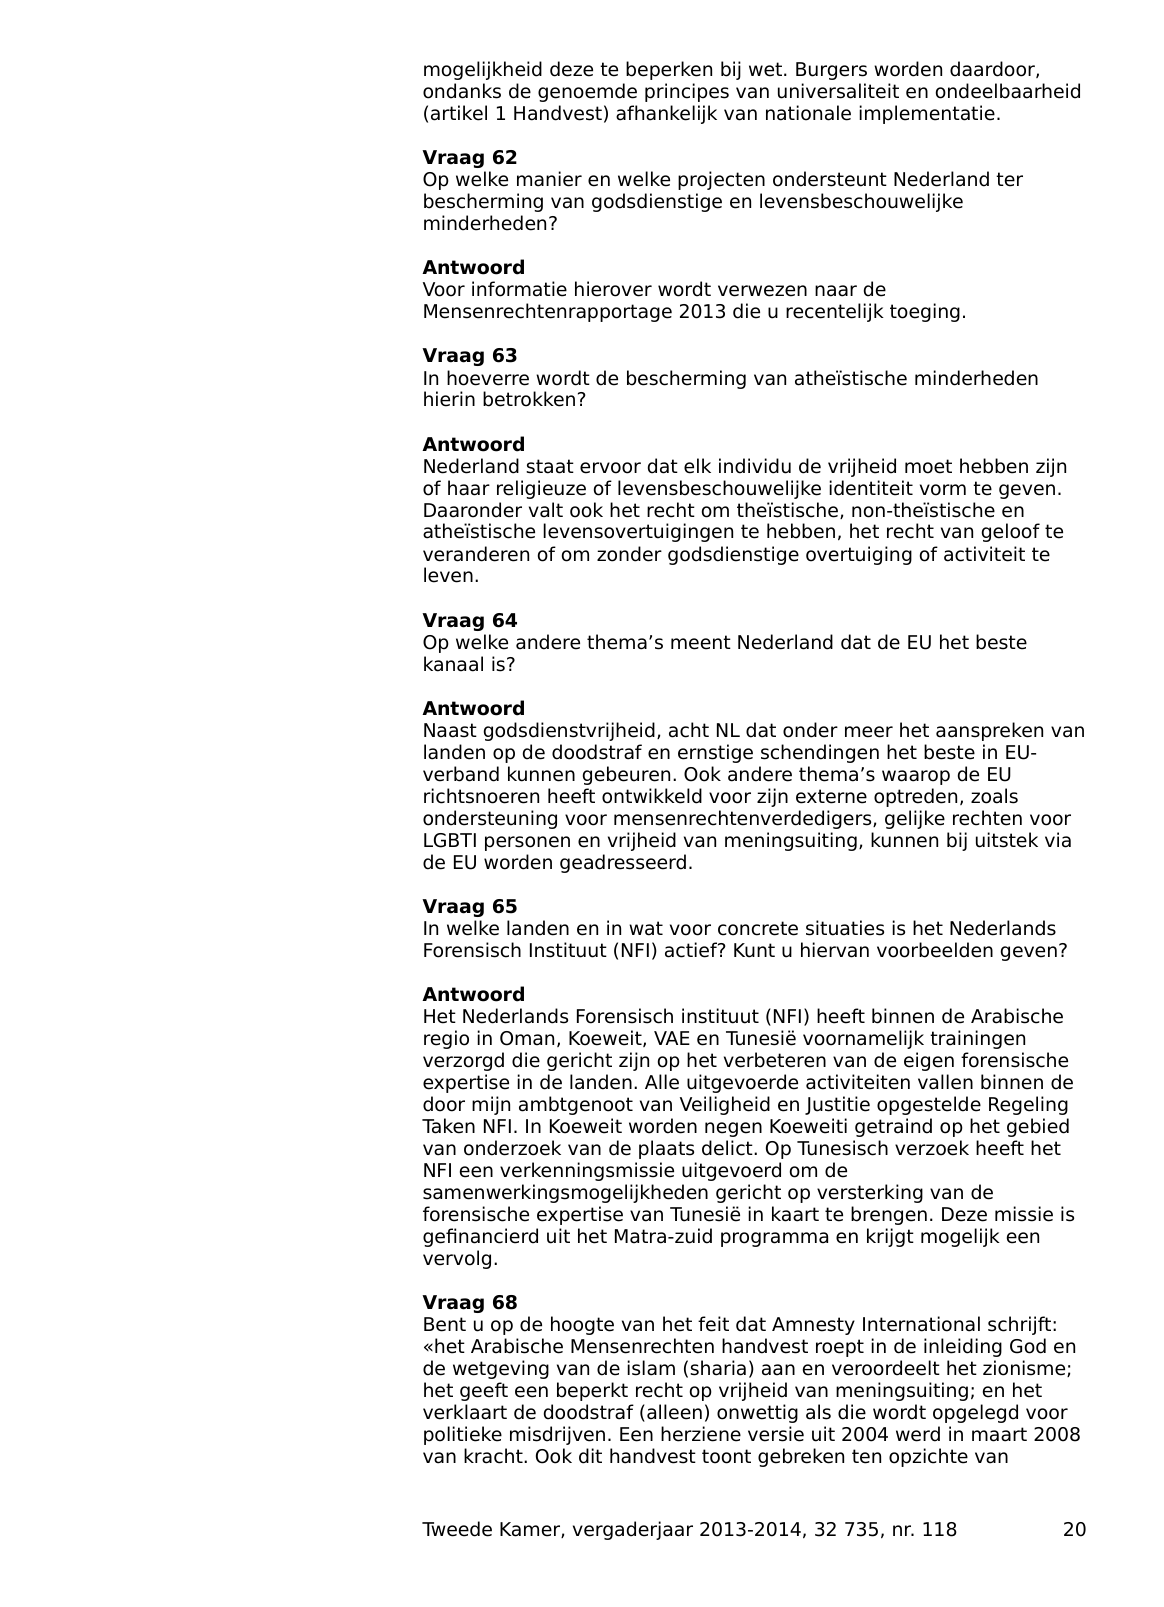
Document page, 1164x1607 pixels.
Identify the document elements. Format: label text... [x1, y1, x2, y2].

text Antwoord [422, 257, 1087, 279]
text In welke landen en in wat voor concrete situaties is het Nederlands Forensisch Instituut (NFI) actief? Kunt u hiervan voorbeelden geven? [422, 918, 1087, 962]
text Vraag 65 [422, 896, 1087, 918]
text Antwoord [422, 698, 1087, 720]
text Het Nederlands Forensisch instituut (NFI) heeft binnen de Arabische regio in Oman, Koeweit, VAE en Tunesië voornamelijk trainingen verzorgd die gericht zijn op het verbeteren van de eigen forensische expertise in de landen. Alle uitgevoerde activiteiten vallen binnen de door mijn ambtgenoot van Veiligheid en Justitie opgestelde Regeling Taken NFI. In Koeweit worden negen Koeweiti getraind op het gebied van onderzoek van de plaats delict. Op Tunesisch verzoek heeft het NFI een verkenningsmissie uitgevoerd om de samenwerkingsmogelijkheden gericht op versterking van de forensische expertise van Tunesië in kaart te brengen. Deze missie is gefinancierd uit het Matra-zuid programma en krijgt mogelijk een vervolg. [422, 1006, 1087, 1269]
text Nederland staat ervoor dat elk individu de vrijheid moet hebben zijn of haar religieuze of levensbeschouwelijke identiteit vorm te geven. Daaronder valt ook het recht om theïstische, non-theïstische en atheïstische levensovertuigingen te hebben, het recht van geloof te veranderen of om zonder godsdienstige overtuiging of activiteit te leven. [422, 456, 1087, 587]
text Op welke andere thema’s meent Nederland dat de EU het beste kanaal is? [422, 632, 1087, 676]
text Voor informatie hierover wordt verwezen naar de Mensenrechtenrapportage 2013 die u recentelijk toeging. [422, 279, 1087, 323]
text Vraag 68 [422, 1292, 1087, 1314]
text Naast godsdienstvrijheid, acht NL dat onder meer het aanspreken van landen op de doodstraf en ernstige schendingen het beste in EU-verband kunnen gebeuren. Ook andere thema’s waarop de EU richtsnoeren heeft ontwikkeld voor zijn externe optreden, zoals ondersteuning voor mensenrechtenverdedigers, gelijke rechten voor LGBTI personen en vrijheid van meningsuiting, kunnen bij uitstek via de EU worden geadresseerd. [422, 720, 1087, 873]
text In hoeverre wordt de bescherming van atheïstische minderheden hierin betrokken? [422, 367, 1087, 411]
text Vraag 64 [422, 609, 1087, 632]
text Bent u op de hoogte van het feit dat Amnesty International schrijft: «het Arabische Mensenrechten handvest roept in de inleiding God en de wetgeving van de islam (sharia) aan en veroordeelt het zionisme; het geeft een beperkt recht op vrijheid van meningsuiting; en het verklaart de doodstraf (alleen) onwettig als die wordt opgelegd voor politieke misdrijven. Een herziene versie uit 2004 werd in maart 2008 van kracht. Ook dit handvest toont gebreken ten opzichte van [422, 1314, 1087, 1468]
text Antwoord [422, 433, 1087, 456]
text Vraag 63 [422, 345, 1087, 367]
text Vraag 62 [422, 147, 1087, 169]
text Antwoord [422, 984, 1087, 1006]
text mogelijkheid deze te beperken bij wet. Burgers worden daardoor, ondanks de genoemde principes van universaliteit en ondeelbaarheid (artikel 1 Handvest) afhankelijk van nationale implementatie. [422, 59, 1087, 125]
text Op welke manier en welke projecten ondersteunt Nederland ter bescherming van godsdienstige en levensbeschouwelijke minderheden? [422, 169, 1087, 235]
